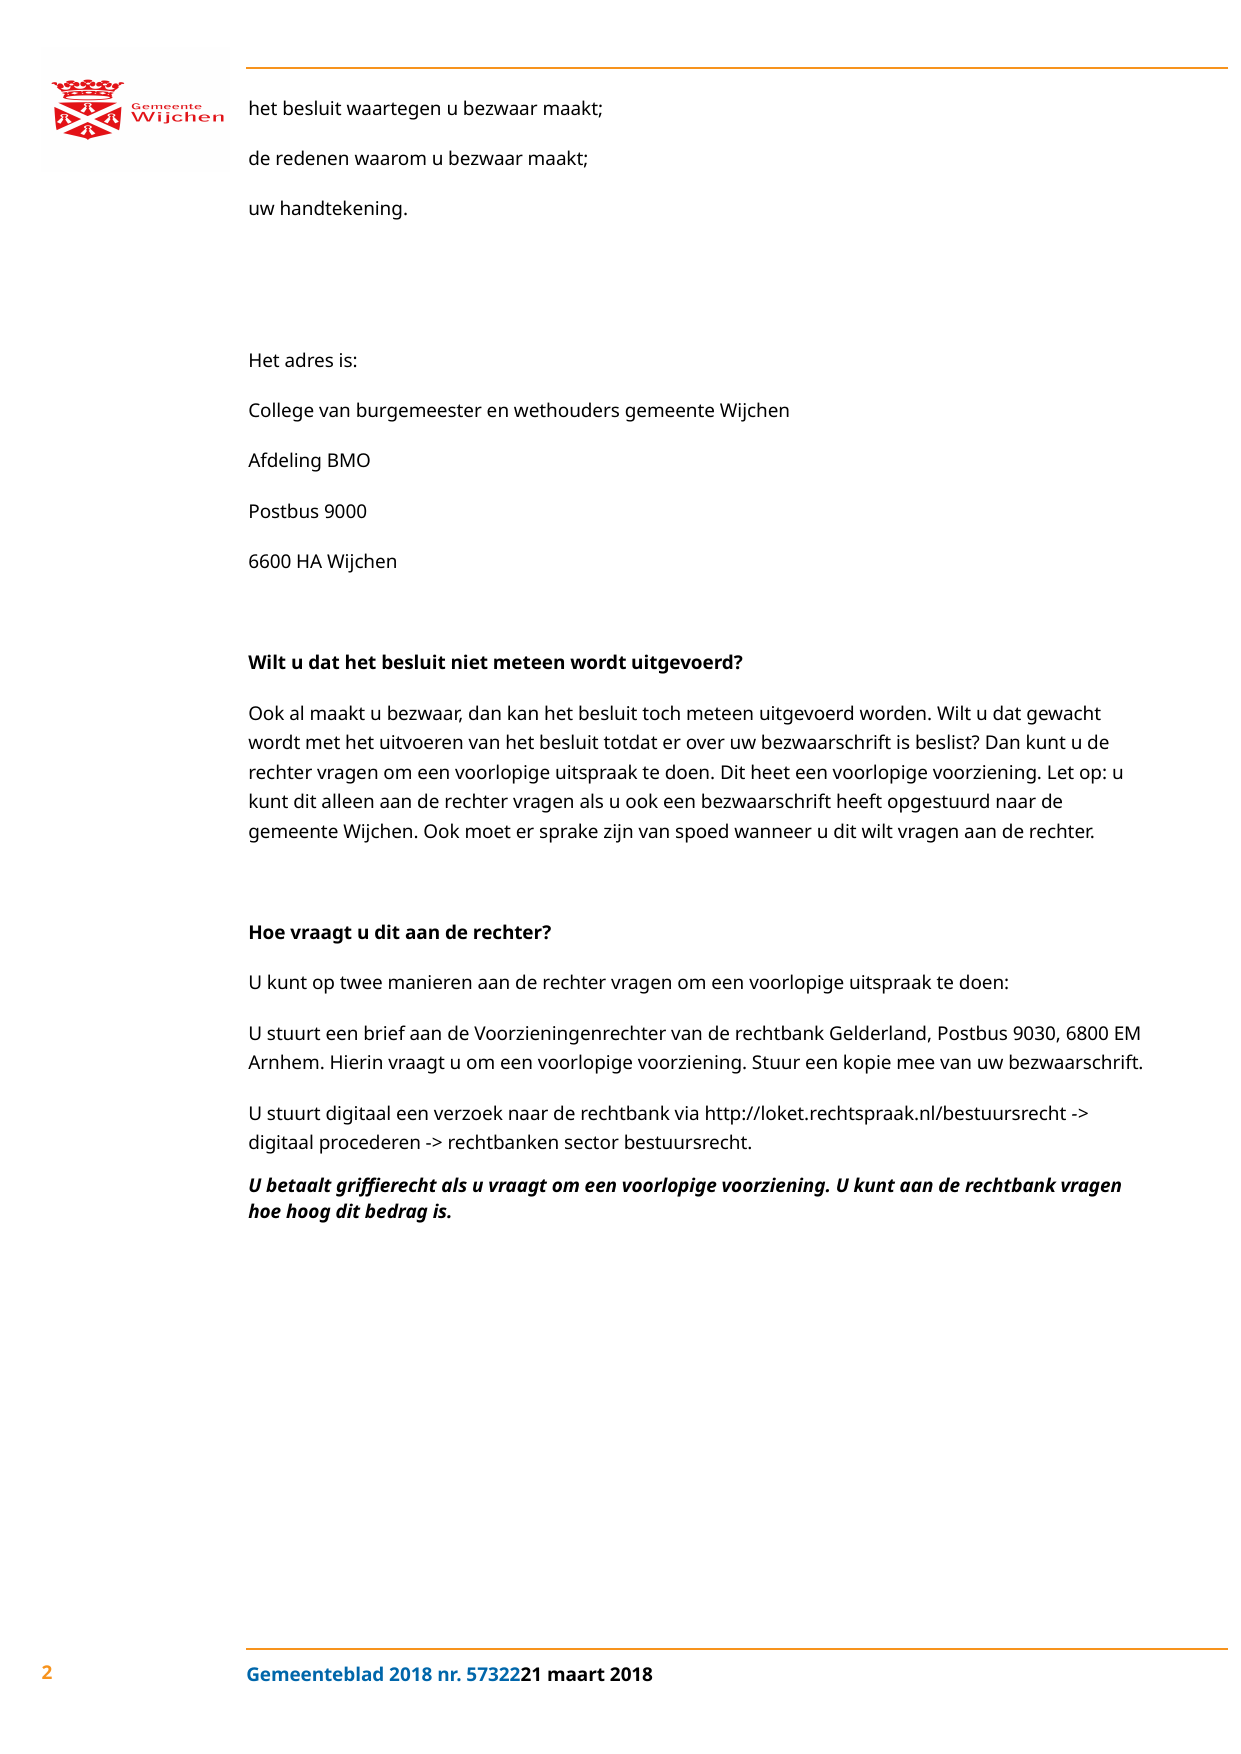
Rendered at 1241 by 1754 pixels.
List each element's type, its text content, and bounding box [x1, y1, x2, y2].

text U betaalt griffierecht als u vraagt om een voorlopige voorziening. U kunt aan de rechtbank vragen hoe hoog dit bedrag is. [248, 1172, 1152, 1224]
picture [41, 47, 231, 172]
text uw handtekening. [248, 196, 1152, 221]
text College van burgemeester en wethouders gemeente Wijchen [248, 397, 1152, 423]
text het besluit waartegen u bezwaar maakt; [248, 95, 1152, 121]
text Het adres is: [248, 347, 1152, 373]
text U kunt op twee manieren aan de rechter vragen om een voorlopige uitspraak te doen: [248, 969, 1152, 995]
text Afdeling BMO [248, 448, 1152, 473]
text Wilt u dat het besluit niet meteen wordt uitgevoerd? [248, 649, 1152, 675]
text Postbus 9000 [248, 498, 1152, 524]
text U stuurt een brief aan de Voorzieningenrechter van de rechtbank Gelderland, Postbus 9030, 6800 EM Arnhem. Hierin vraagt u om een voorlopige voorziening. Stuur een kopie mee van uw bezwaarschrift. [248, 1020, 1152, 1075]
text Hoe vraagt u dit aan de rechter? [248, 919, 1152, 945]
text de redenen waarom u bezwaar maakt; [248, 145, 1152, 171]
text U stuurt digitaal een verzoek naar de rechtbank via http://loket.rechtspraak.nl/bestuursrecht -> digitaal procederen -> rechtbanken sector bestuursrecht. [248, 1100, 1152, 1155]
text Ook al maakt u bezwaar, dan kan het besluit toch meteen uitgevoerd worden. Wilt u dat gewacht wordt met het uitvoeren van het besluit totdat er over uw bezwaarschrift is beslist? Dan kunt u de rechter vragen om een voorlopige uitspraak te doen. Dit heet een voorlopige voorziening. Let op: u kunt dit alleen aan de rechter vragen als u ook een bezwaarschrift heeft opgestuurd naar de gemeente Wijchen. Ook moet er sprake zijn van spoed wanneer u dit wilt vragen aan de rechter. [248, 700, 1152, 844]
text 6600 HA Wijchen [248, 548, 1152, 574]
